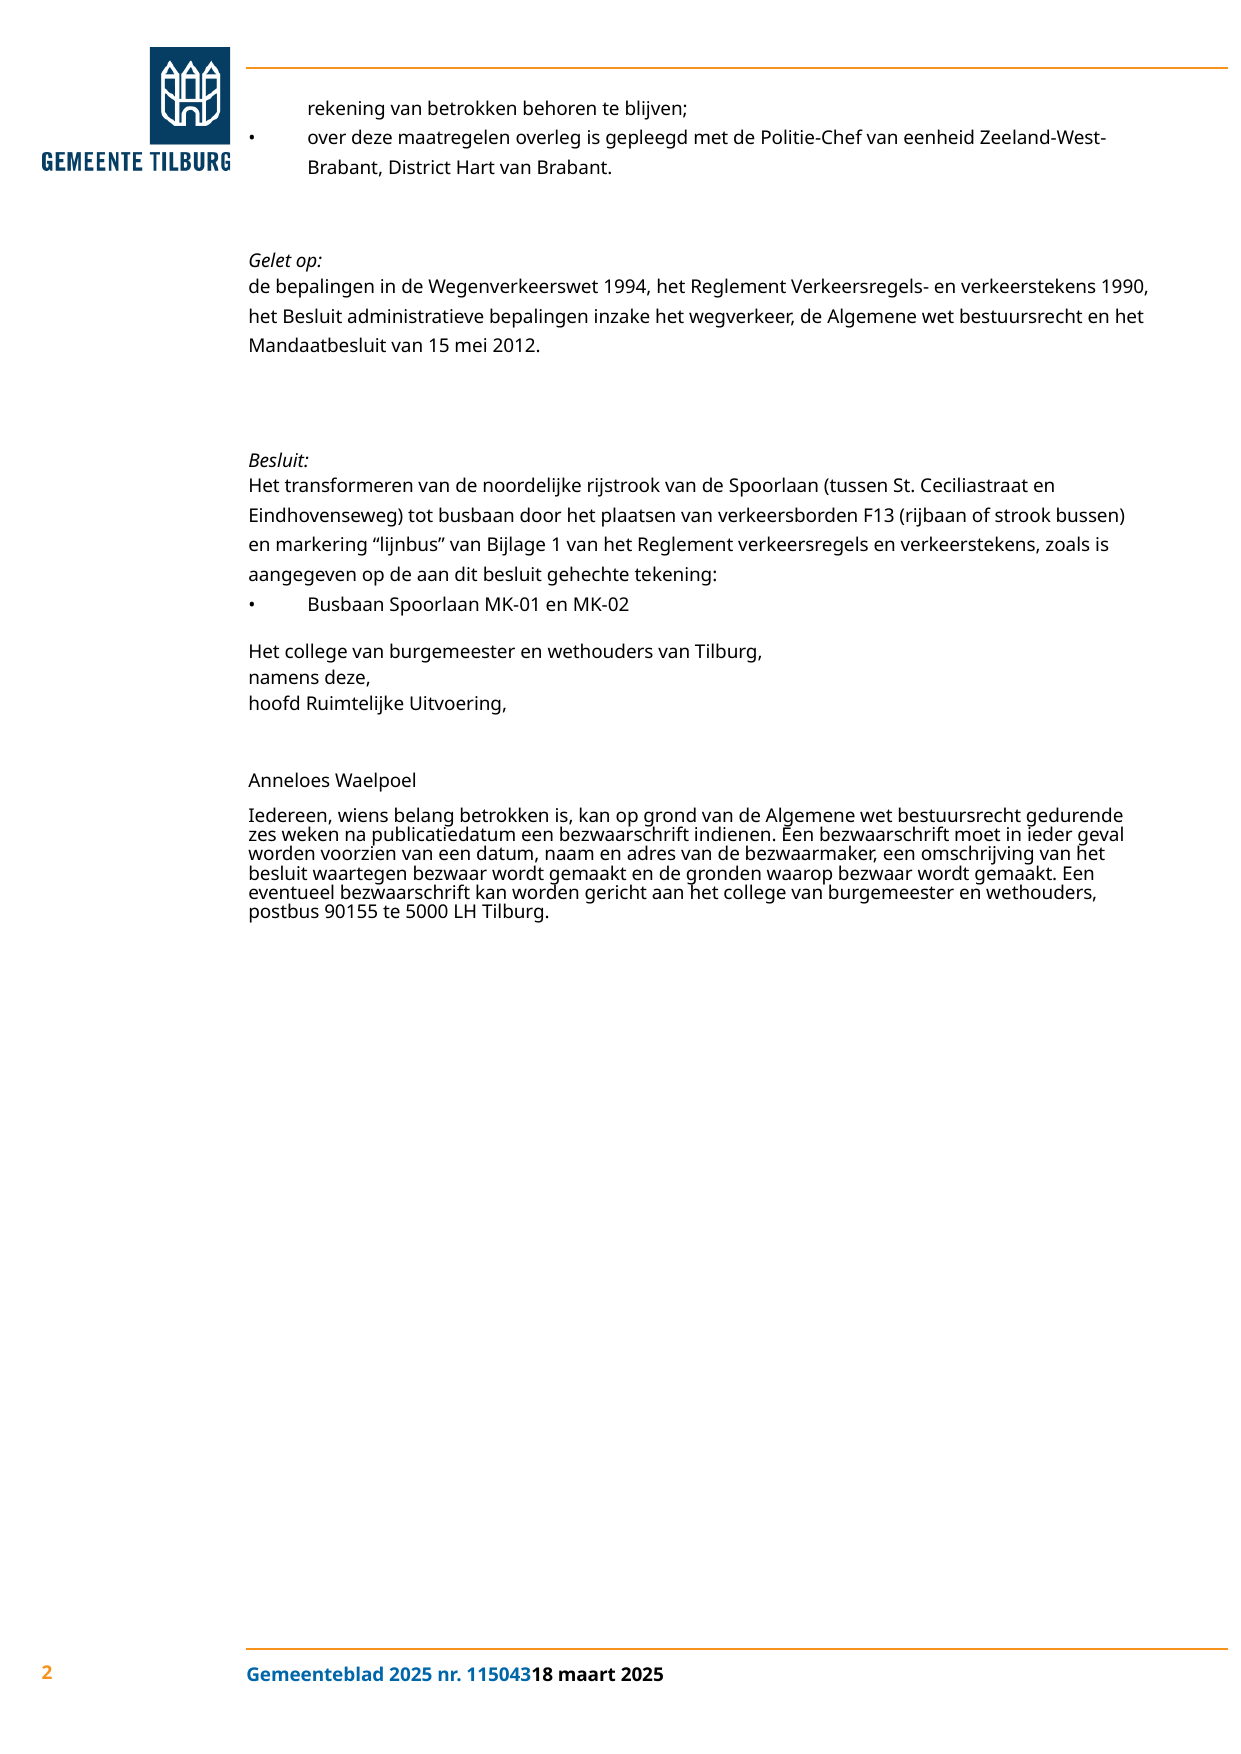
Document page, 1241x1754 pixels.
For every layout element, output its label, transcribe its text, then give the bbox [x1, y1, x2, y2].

picture [41, 47, 231, 172]
text namens deze, [248, 664, 1152, 690]
text Het college van burgemeester en wethouders van Tilburg, [248, 639, 1152, 664]
text Anneloes Waelpoel [248, 767, 1152, 793]
list rekening van betrokken behoren te blijven; [248, 95, 1152, 121]
text Iedereen, wiens belang betrokken is, kan op grond van de Algemene wet bestuursrecht gedurende zes weken na publicatiedatum een bezwaarschrift indienen. Een bezwaarschrift moet in ieder geval worden voorzien van een datum, naam en adres van de bezwaarmaker, een omschrijving van het besluit waartegen bezwaar wordt gemaakt en de gronden waarop bezwaar wordt gemaakt. Een eventueel bezwaarschrift kan worden gericht aan het college van burgemeester en wethouders, postbus 90155 te 5000 LH Tilburg. [248, 807, 1152, 922]
list Busbaan Spoorlaan MK-01 en MK-02 [248, 591, 1152, 617]
text Gelet op: [248, 247, 1152, 273]
text Besluit: [248, 447, 1152, 472]
text hoofd Ruimtelijke Uitvoering, [248, 690, 1152, 716]
list over deze maatregelen overleg is gepleegd met de Politie-Chef van eenheid Zeeland-West-Brabant, District Hart van Brabant. [248, 124, 1152, 180]
text de bepalingen in de Wegenverkeerswet 1994, het Reglement Verkeersregels- en verkeerstekens 1990, het Besluit administratieve bepalingen inzake het wegverkeer, de Algemene wet bestuursrecht en het Mandaatbesluit van 15 mei 2012. [248, 273, 1152, 358]
text Het transformeren van de noordelijke rijstrook van de Spoorlaan (tussen St. Ceciliastraat en Eindhovenseweg) tot busbaan door het plaatsen van verkeersborden F13 (rijbaan of strook bussen) en markering “lijnbus” van Bijlage 1 van het Reglement verkeersregels en verkeerstekens, zoals is aangegeven op de aan dit besluit gehechte tekening: [248, 472, 1152, 587]
